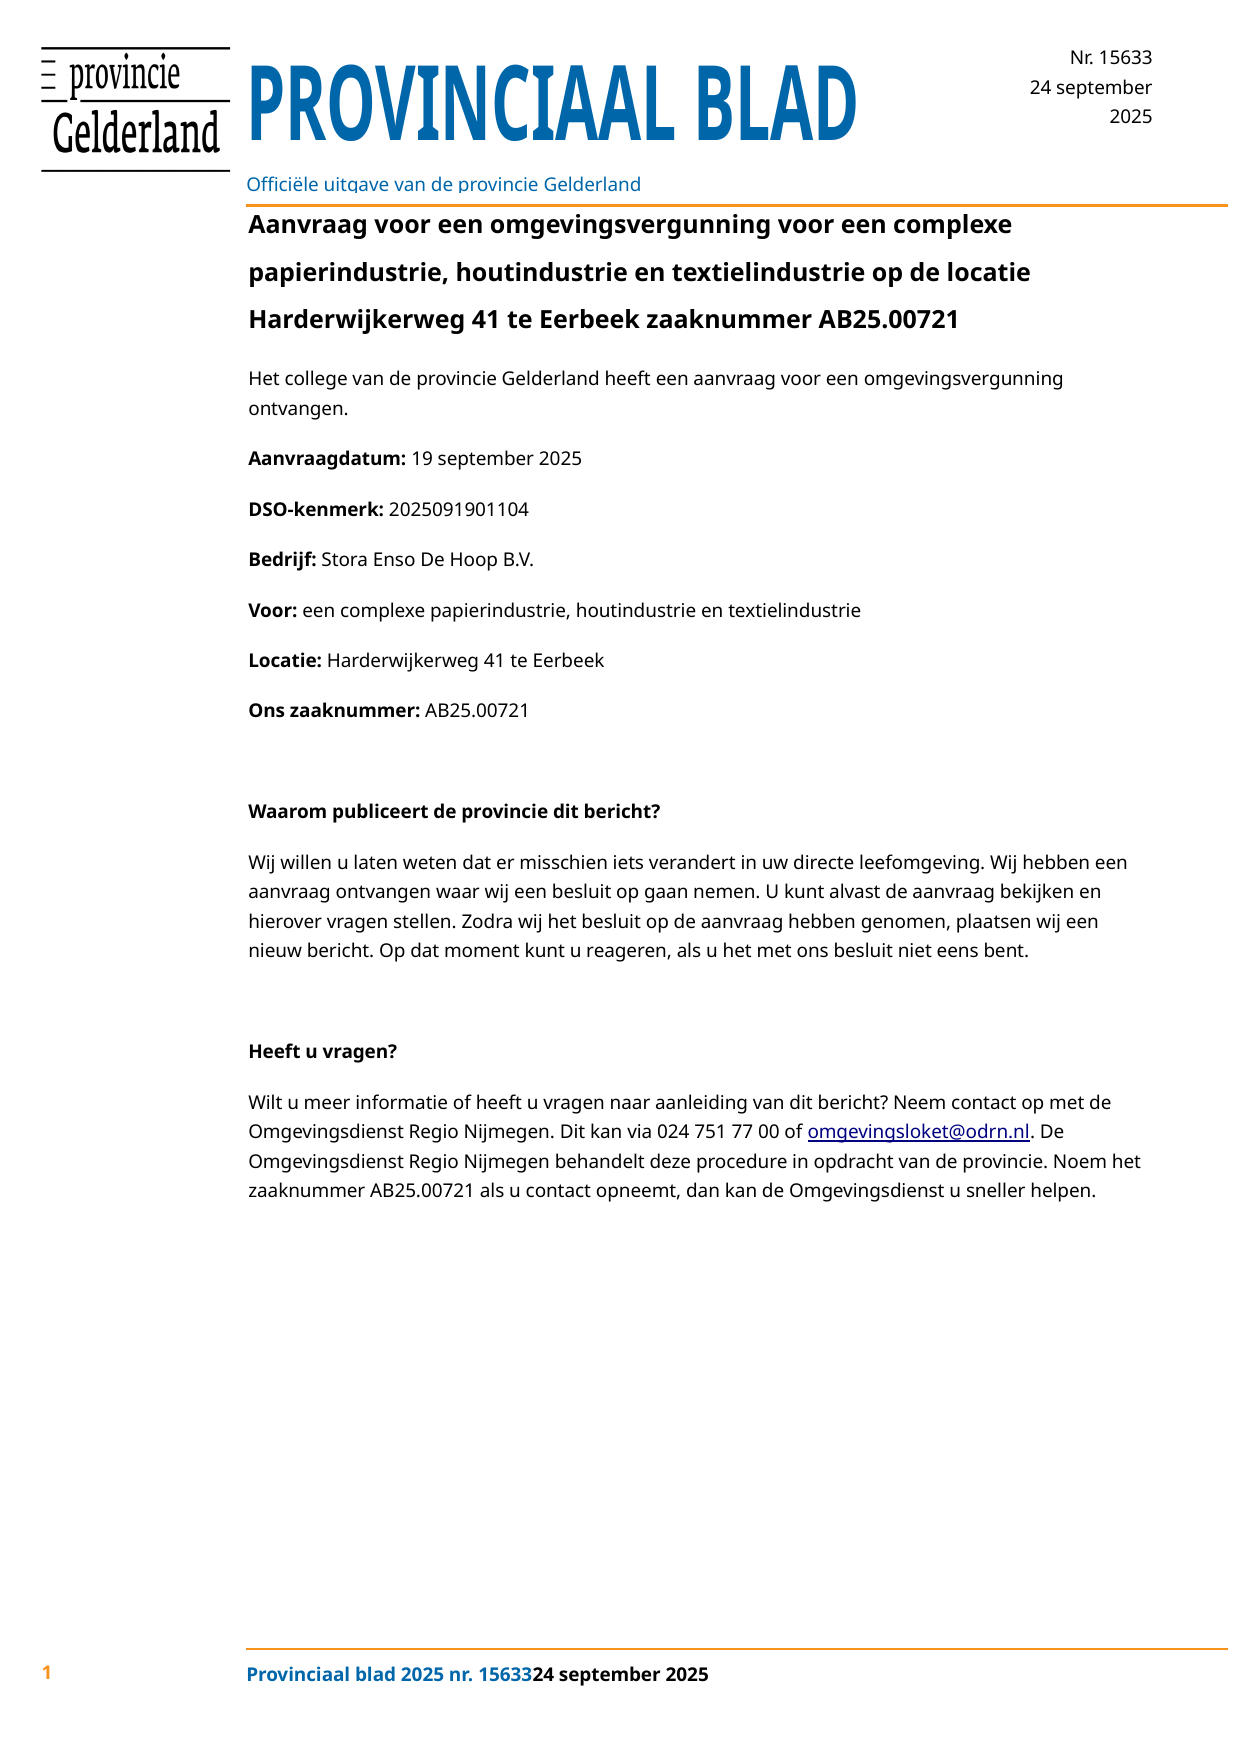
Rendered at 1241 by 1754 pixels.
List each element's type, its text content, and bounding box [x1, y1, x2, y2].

text Bedrijf: Stora Enso De Hoop B.V. [248, 546, 1152, 572]
text Wij willen u laten weten dat er misschien iets verandert in uw directe leefomgeving. Wij hebben een aanvraag ontvangen waar wij een besluit op gaan nemen. U kunt alvast de aanvraag bekijken en hierover vragen stellen. Zodra wij het besluit op de aanvraag hebben genomen, plaatsen wij een nieuw bericht. Op dat moment kunt u reageren, als u het met ons besluit niet eens bent. [248, 849, 1152, 963]
text Locatie: Harderwijkerweg 41 te Eerbeek [248, 647, 1152, 673]
text Het college van de provincie Gelderland heeft een aanvraag voor een omgevingsvergunning ontvangen. [248, 366, 1152, 421]
text Ons zaaknummer: AB25.00721 [248, 698, 1152, 723]
text Aanvraagdatum: 19 september 2025 [248, 446, 1152, 471]
text Aanvraag voor een omgevingsvergunning voor een complexe papierindustrie, houtindustrie en textielindustrie op de locatie Harderwijkerweg 41 te Eerbeek zaaknummer AB25.00721 [248, 207, 1152, 336]
text Voor: een complexe papierindustrie, houtindustrie en textielindustrie [248, 597, 1152, 622]
picture [41, 47, 231, 172]
text Waarom publiceert de provincie dit bericht? [248, 798, 1152, 824]
text Wilt u meer informatie of heeft u vragen naar aanleiding van dit bericht? Neem contact op met de Omgevingsdienst Regio Nijmegen. Dit kan via 024 751 77 00 of omgevingsloket@odrn.nl. De Omgevingsdienst Regio Nijmegen behandelt deze procedure in opdracht van de provincie. Noem het zaaknummer AB25.00721 als u contact opneemt, dan kan de Omgevingsdienst u sneller helpen. [248, 1089, 1152, 1203]
text DSO-kenmerk: 2025091901104 [248, 496, 1152, 522]
text Heeft u vragen? [248, 1038, 1152, 1064]
